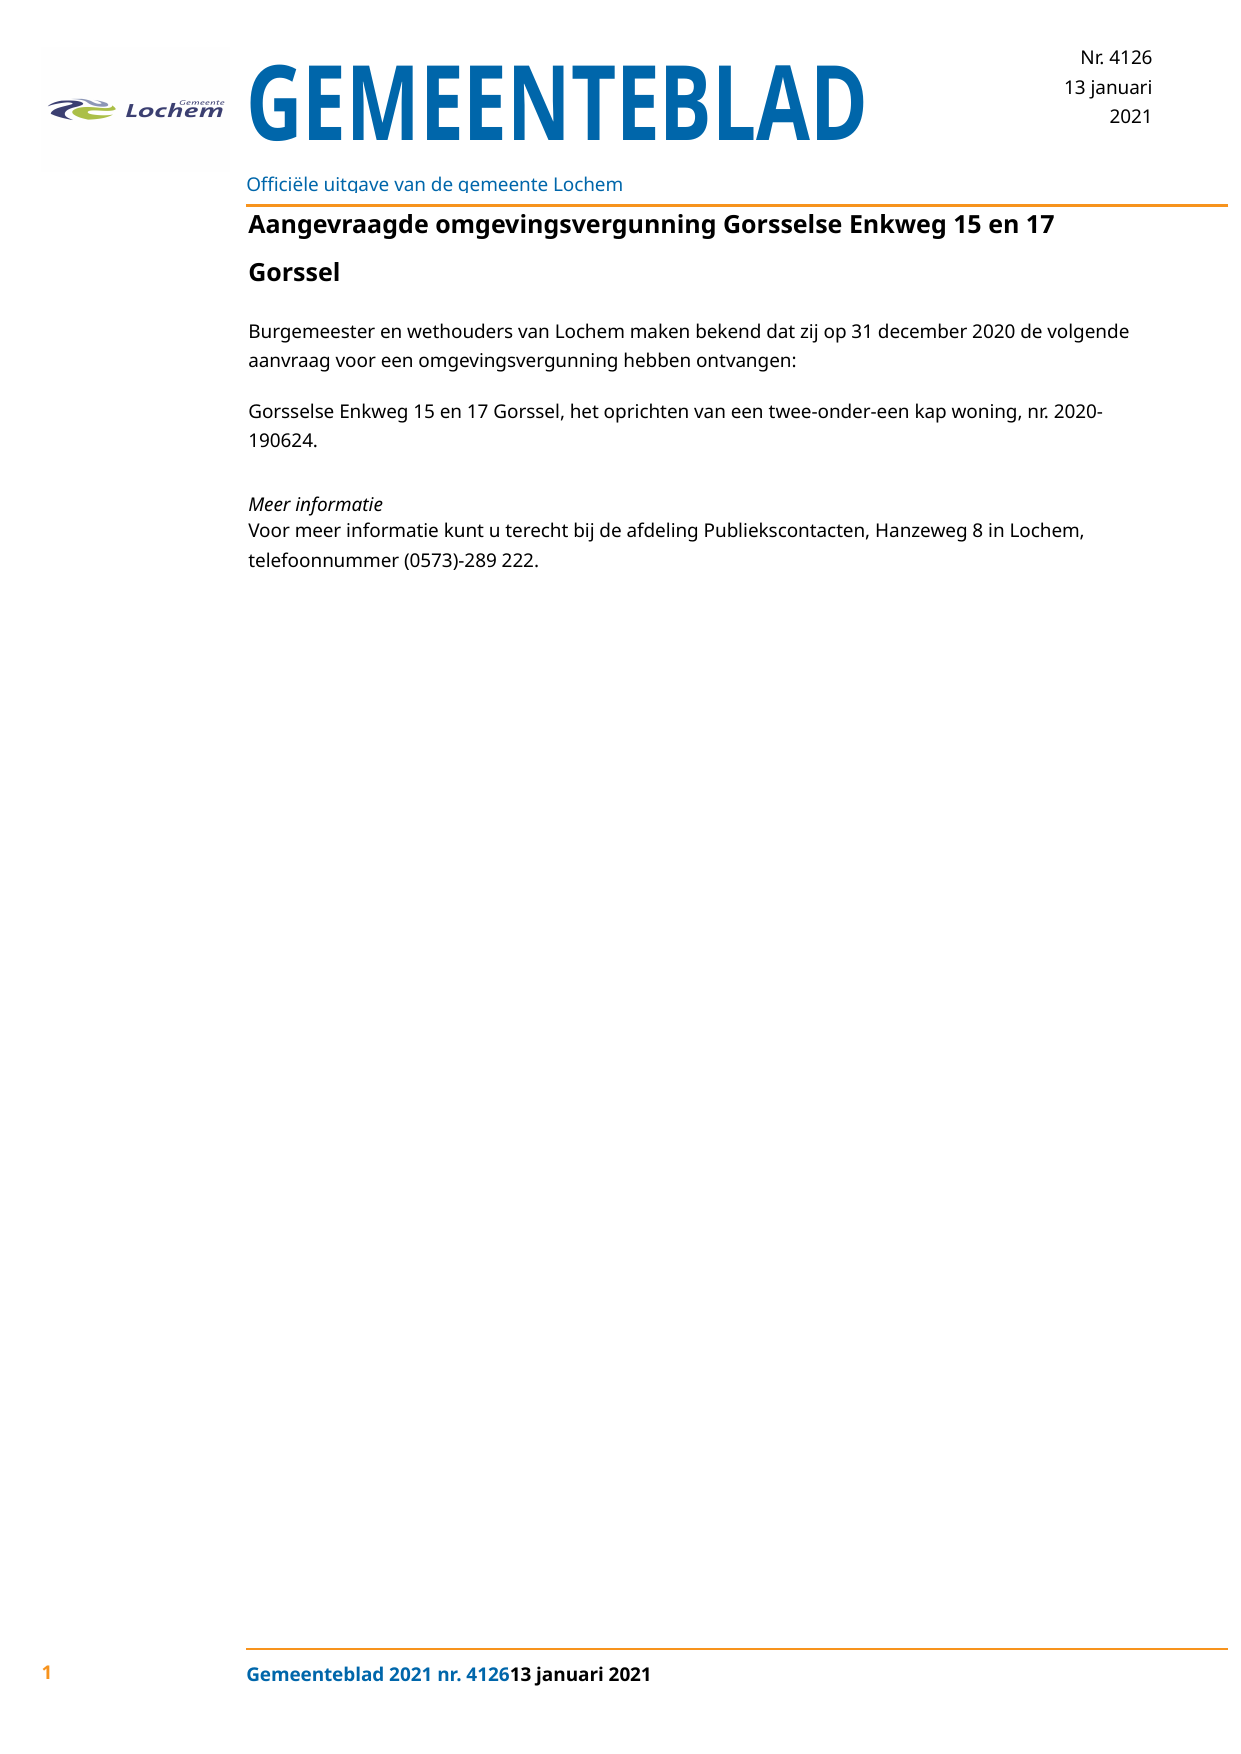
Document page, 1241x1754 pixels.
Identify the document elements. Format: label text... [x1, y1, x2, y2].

text Aangevraagde omgevingsvergunning Gorsselse Enkweg 15 en 17 Gorssel [248, 207, 1152, 288]
text Burgemeester en wethouders van Lochem maken bekend dat zij op 31 december 2020 de volgende aanvraag voor een omgevingsvergunning hebben ontvangen: [248, 318, 1152, 373]
text Voor meer informatie kunt u terecht bij de afdeling Publiekscontacten, Hanzeweg 8 in Lochem, telefoonnummer (0573)-289 222. [248, 517, 1152, 572]
text Gorsselse Enkweg 15 en 17 Gorssel, het oprichten van een twee-onder-een kap woning, nr. 2020-190624. [248, 398, 1152, 453]
picture [41, 47, 231, 172]
text Meer informatie [248, 491, 1152, 517]
